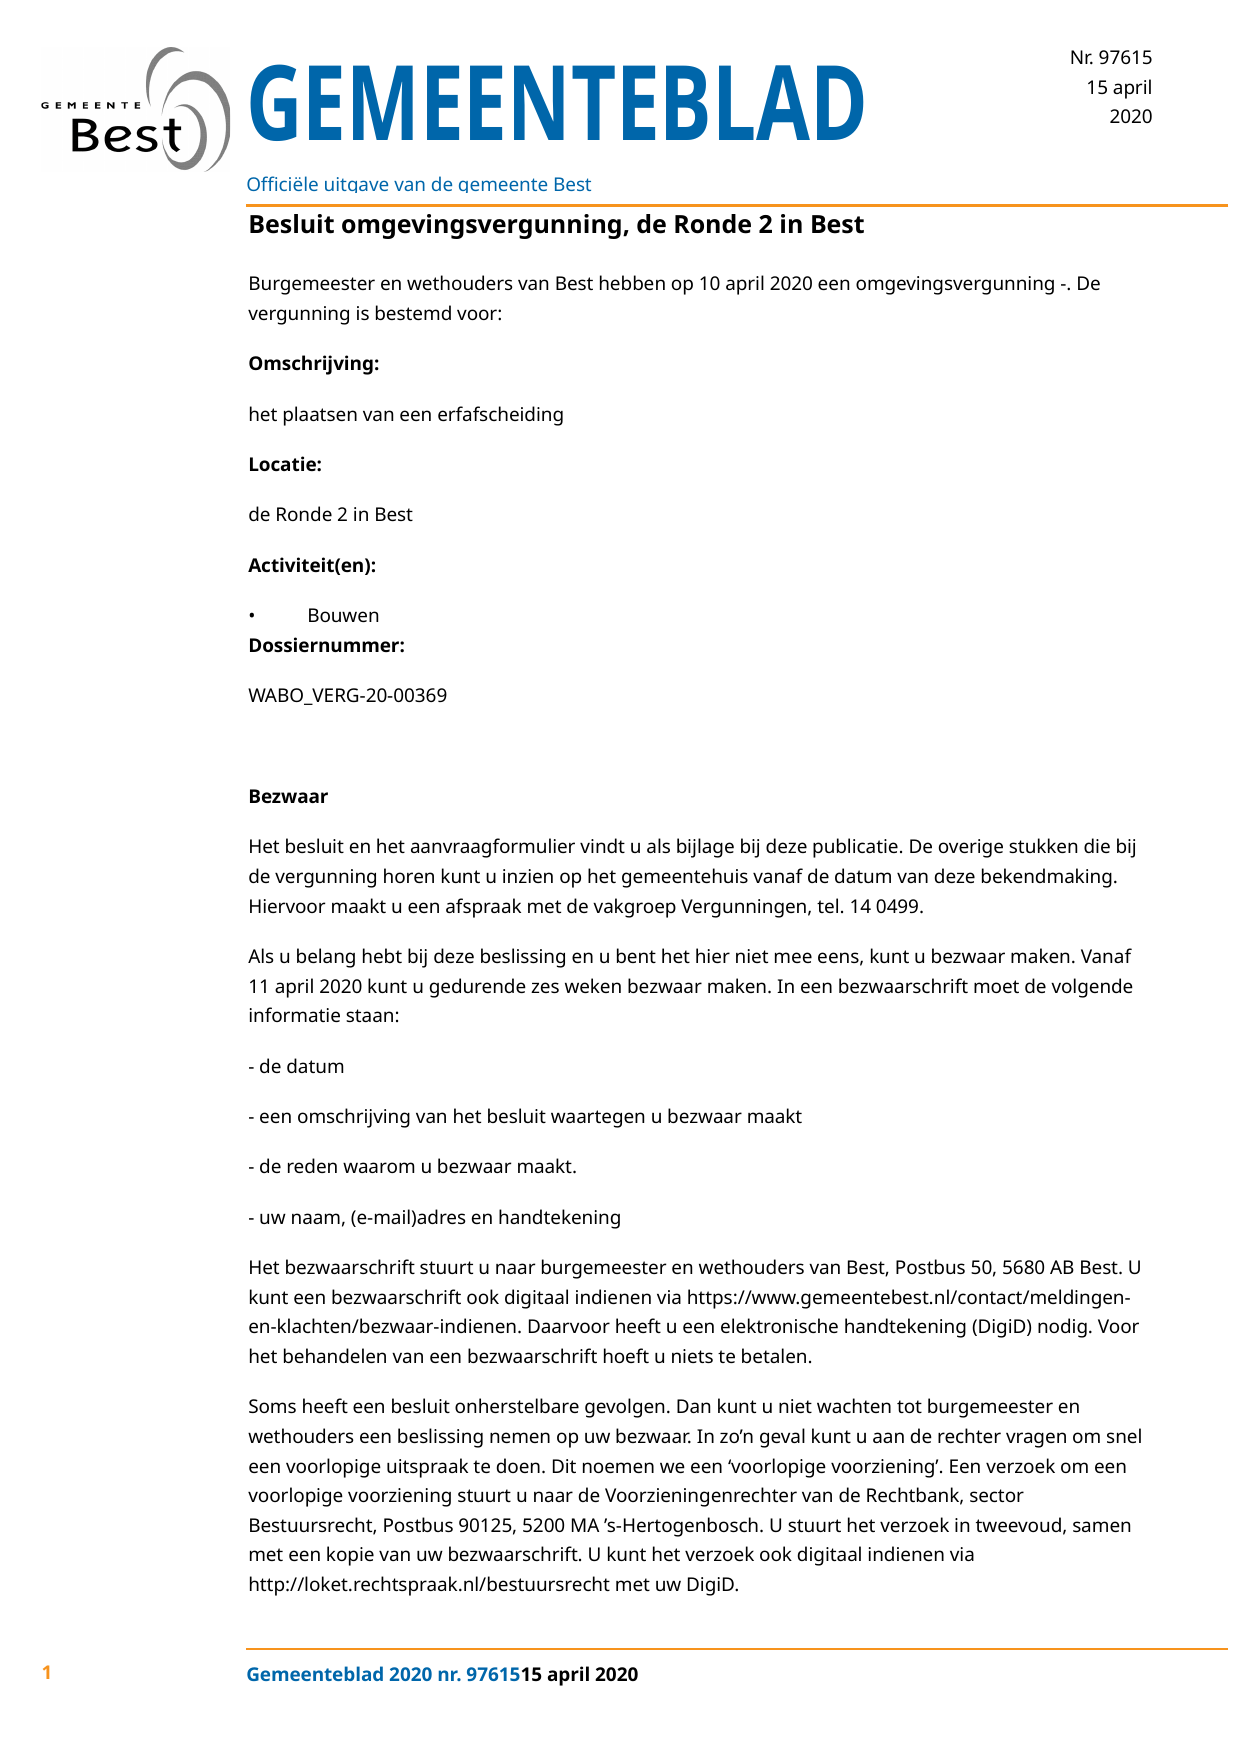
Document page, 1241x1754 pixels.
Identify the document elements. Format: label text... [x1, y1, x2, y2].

text - uw naam, (e-mail)adres en handtekening [248, 1204, 1152, 1230]
text Dossiernummer: [248, 632, 1152, 658]
text Locatie: [248, 451, 1152, 477]
text Soms heeft een besluit onherstelbare gevolgen. Dan kunt u niet wachten tot burgemeester en wethouders een beslissing nemen op uw bezwaar. In zo’n geval kunt u aan de rechter vragen om snel een voorlopige uitspraak te doen. Dit noemen we een ‘voorlopige voorziening’. Een verzoek om een voorlopige voorziening stuurt u naar de Voorzieningenrechter van de Rechtbank, sector Bestuursrecht, Postbus 90125, 5200 MA ’s-Hertogenbosch. U stuurt het verzoek in tweevoud, samen met een kopie van uw bezwaarschrift. U kunt het verzoek ook digitaal indienen via http://loket.rechtspraak.nl/bestuursrecht met uw DigiD. [248, 1394, 1152, 1597]
text WABO_VERG-20-00369 [248, 682, 1152, 708]
text Besluit omgevingsvergunning, de Ronde 2 in Best [248, 207, 1152, 241]
text - een omschrijving van het besluit waartegen u bezwaar maakt [248, 1103, 1152, 1129]
text Het bezwaarschrift stuurt u naar burgemeester en wethouders van Best, Postbus 50, 5680 AB Best. U kunt een bezwaarschrift ook digitaal indienen via https://www.gemeentebest.nl/contact/meldingen-en-klachten/bezwaar-indienen. Daarvoor heeft u een elektronische handtekening (DigiD) nodig. Voor het behandelen van een bezwaarschrift hoeft u niets te betalen. [248, 1254, 1152, 1369]
text - de reden waarom u bezwaar maakt. [248, 1154, 1152, 1179]
text Bezwaar [248, 783, 1152, 809]
text Omschrijving: [248, 350, 1152, 376]
text Burgemeester en wethouders van Best hebben op 10 april 2020 een omgevingsvergunning -. De vergunning is bestemd voor: [248, 270, 1152, 326]
list Bouwen [248, 602, 1152, 628]
picture [41, 47, 231, 172]
text het plaatsen van een erfafscheiding [248, 401, 1152, 426]
text Activiteit(en): [248, 552, 1152, 578]
text - de datum [248, 1053, 1152, 1078]
text de Ronde 2 in Best [248, 502, 1152, 527]
text Als u belang hebt bij deze beslissing en u bent het hier niet mee eens, kunt u bezwaar maken. Vanaf 11 april 2020 kunt u gedurende zes weken bezwaar maken. In een bezwaarschrift moet de volgende informatie staan: [248, 943, 1152, 1028]
text Het besluit en het aanvraagformulier vindt u als bijlage bij deze publicatie. De overige stukken die bij de vergunning horen kunt u inzien op het gemeentehuis vanaf de datum van deze bekendmaking. Hiervoor maakt u een afspraak met de vakgroep Vergunningen, tel. 14 0499. [248, 834, 1152, 918]
